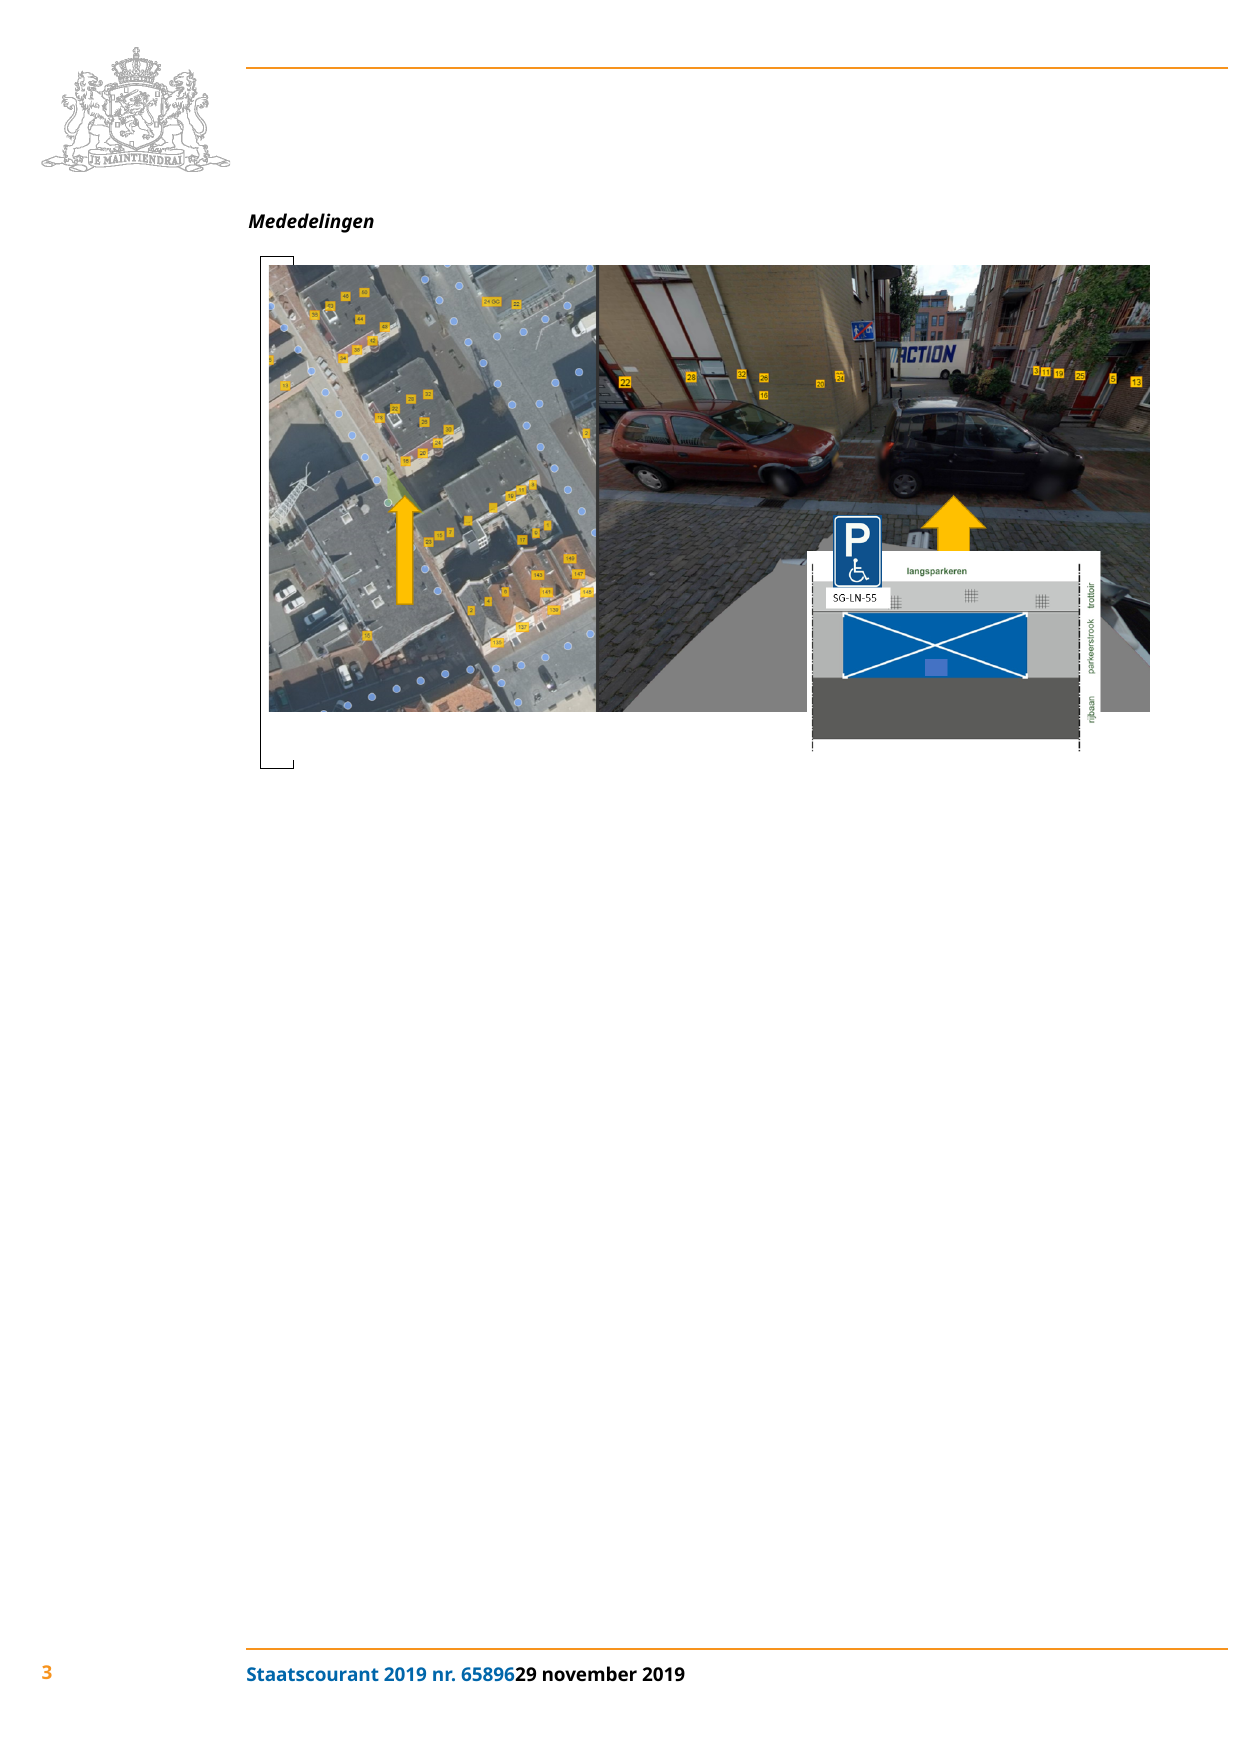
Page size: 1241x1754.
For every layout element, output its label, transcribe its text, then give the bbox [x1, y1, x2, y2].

picture [41, 47, 231, 172]
text Mededelingen [248, 208, 1152, 234]
picture [268, 265, 1155, 760]
